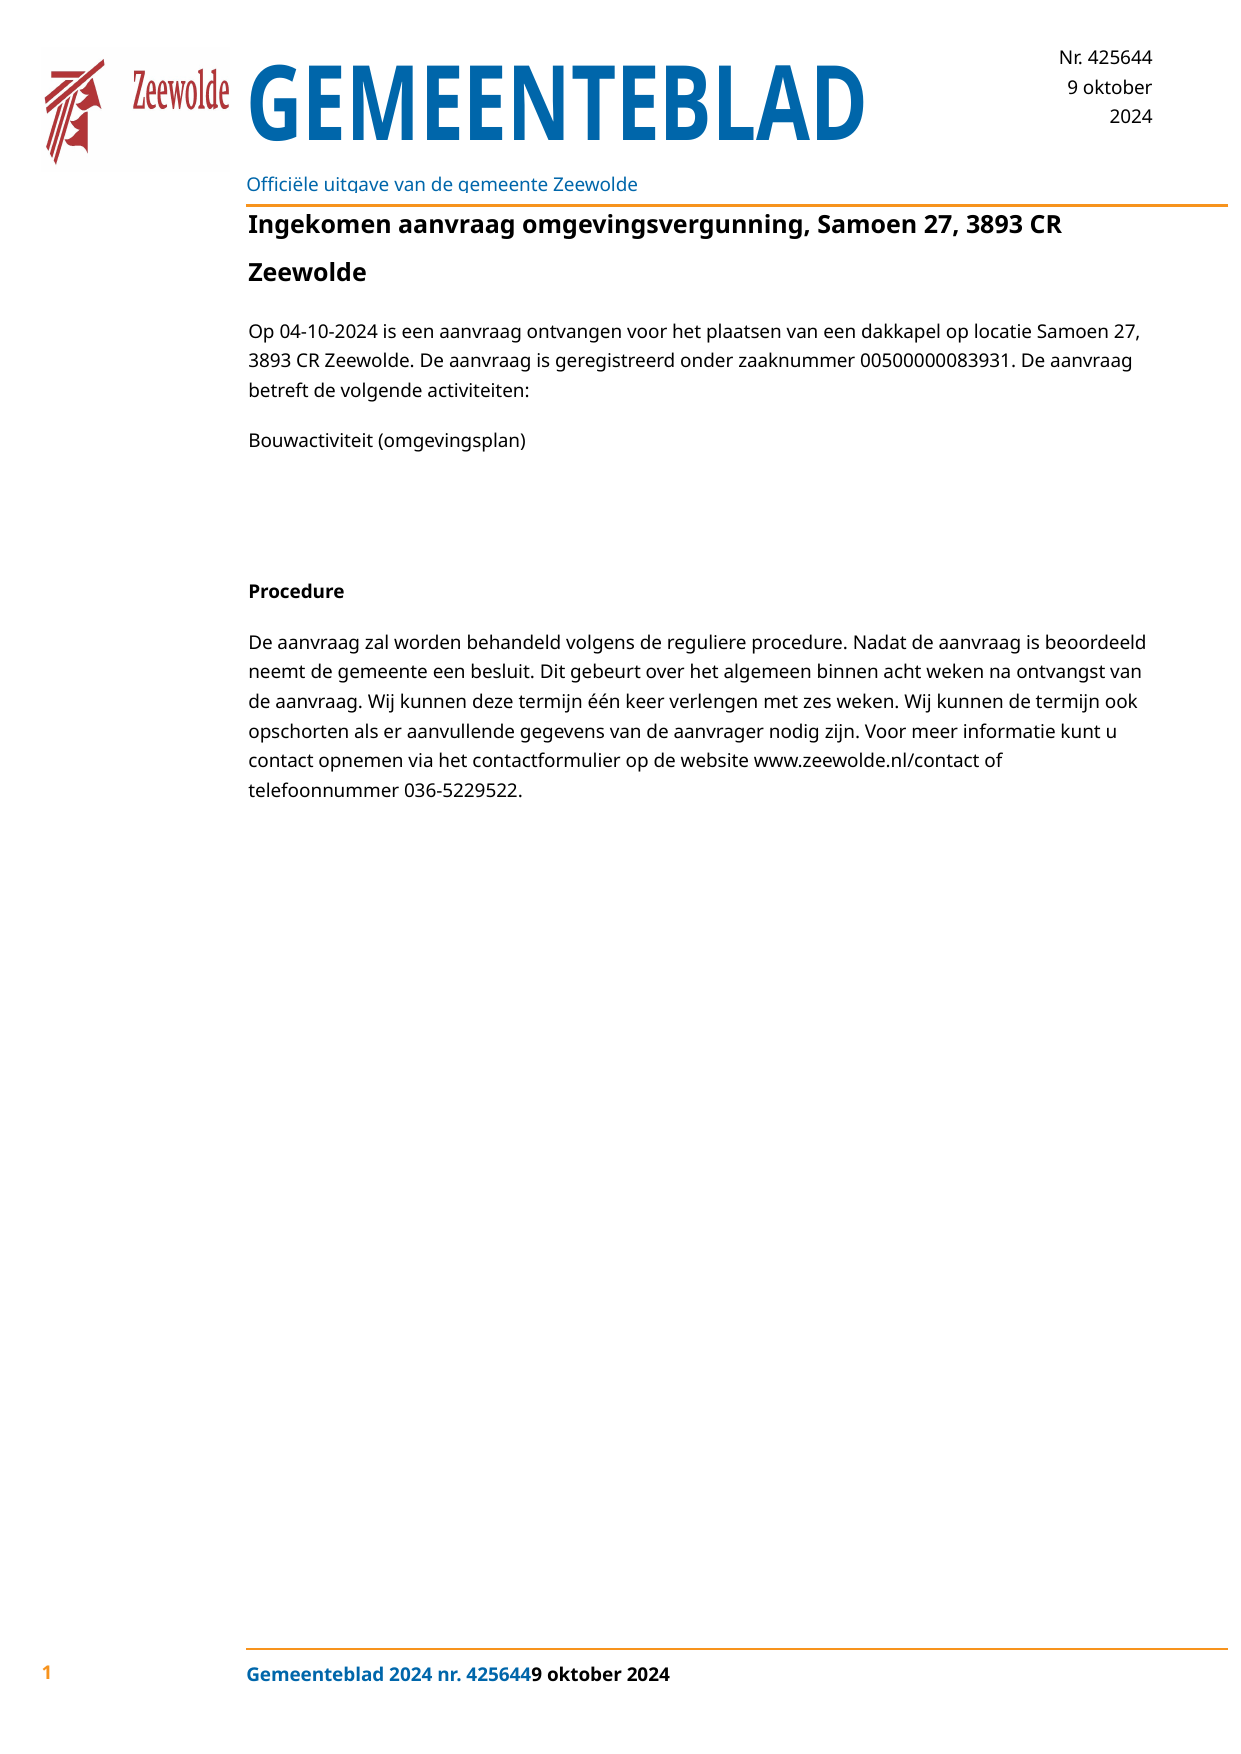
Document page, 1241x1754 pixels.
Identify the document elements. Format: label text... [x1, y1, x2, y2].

text Ingekomen aanvraag omgevingsvergunning, Samoen 27, 3893 CR Zeewolde [248, 207, 1152, 288]
text De aanvraag zal worden behandeld volgens de reguliere procedure. Nadat de aanvraag is beoordeeld neemt de gemeente een besluit. Dit gebeurt over het algemeen binnen acht weken na ontvangst van de aanvraag. Wij kunnen deze termijn één keer verlengen met zes weken. Wij kunnen de termijn ook opschorten als er aanvullende gegevens van de aanvrager nodig zijn. Voor meer informatie kunt u contact opnemen via het contactformulier op de website www.zeewolde.nl/contact of telefoonnummer 036-5229522. [248, 629, 1152, 803]
text Op 04-10-2024 is een aanvraag ontvangen voor het plaatsen van een dakkapel op locatie Samoen 27, 3893 CR Zeewolde. De aanvraag is geregistreerd onder zaaknummer 00500000083931. De aanvraag betreft de volgende activiteiten: [248, 318, 1152, 403]
text Bouwactiviteit (omgevingsplan) [248, 427, 1152, 453]
text Procedure [248, 579, 1152, 604]
picture [41, 47, 231, 172]
